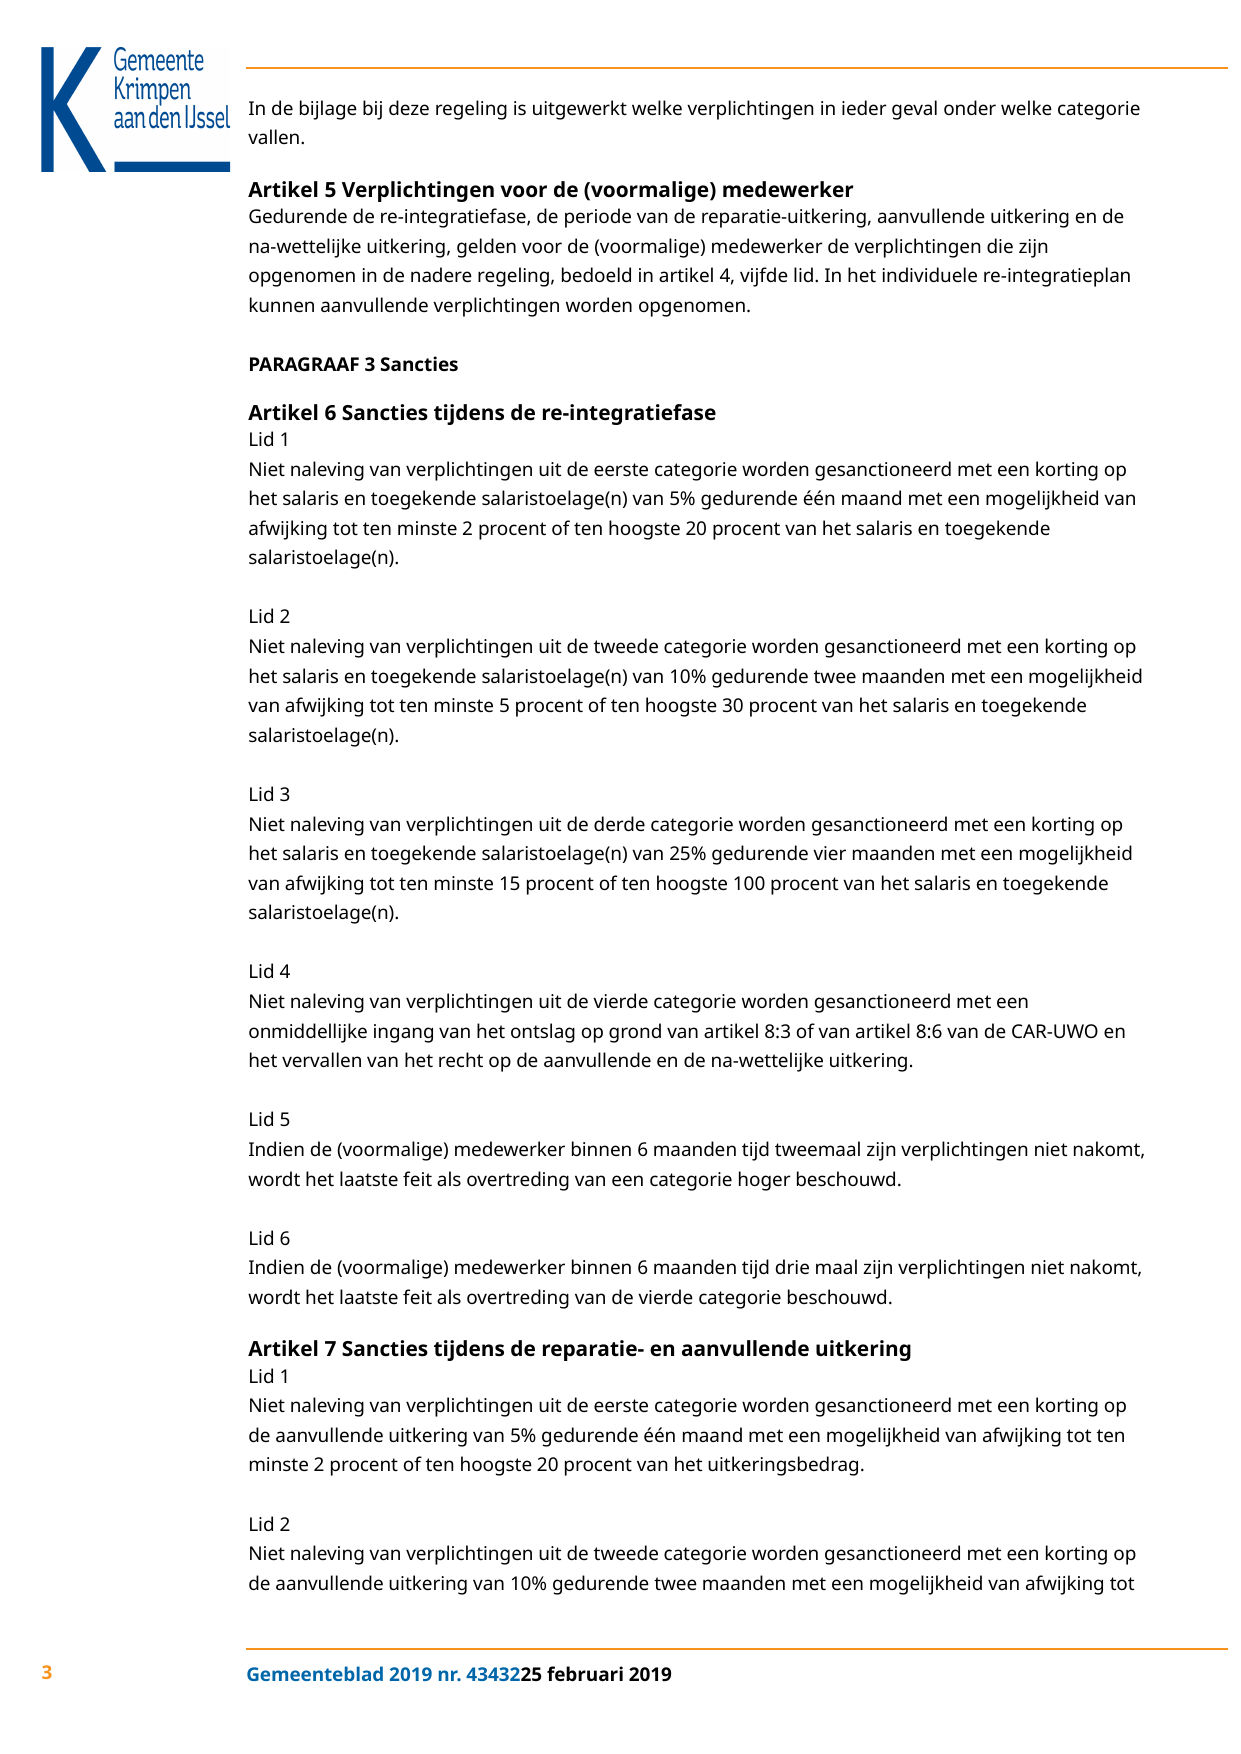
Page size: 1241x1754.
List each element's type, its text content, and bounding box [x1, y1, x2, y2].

text Indien de (voormalige) medewerker binnen 6 maanden tijd drie maal zijn verplichtingen niet nakomt, wordt het laatste feit als overtreding van de vierde categorie beschouwd. [248, 1254, 1152, 1310]
text Niet naleving van verplichtingen uit de tweede categorie worden gesanctioneerd met een korting op de aanvullende uitkering van 10% gedurende twee maanden met een mogelijkheid van afwijking tot [248, 1540, 1152, 1596]
picture [41, 47, 231, 172]
text Artikel 6 Sancties tijdens de re-integratiefase [248, 398, 1152, 426]
text In de bijlage bij deze regeling is uitgewerkt welke verplichtingen in ieder geval onder welke categorie vallen. [248, 95, 1152, 150]
text Gedurende de re-integratiefase, de periode van de reparatie-uitkering, aanvullende uitkering en de na-wettelijke uitkering, gelden voor de (voormalige) medewerker de verplichtingen die zijn opgenomen in de nadere regeling, bedoeld in artikel 4, vijfde lid. In het individuele re-integratieplan kunnen aanvullende verplichtingen worden opgenomen. [248, 203, 1152, 318]
text Niet naleving van verplichtingen uit de eerste categorie worden gesanctioneerd met een korting op het salaris en toegekende salaristoelage(n) van 5% gedurende één maand met een mogelijkheid van afwijking tot ten minste 2 procent of ten hoogste 20 procent van het salaris en toegekende salaristoelage(n). [248, 456, 1152, 570]
text Indien de (voormalige) medewerker binnen 6 maanden tijd tweemaal zijn verplichtingen niet nakomt, wordt het laatste feit als overtreding van een categorie hoger beschouwd. [248, 1136, 1152, 1191]
text Lid 5 [248, 1107, 1152, 1132]
text Niet naleving van verplichtingen uit de derde categorie worden gesanctioneerd met een korting op het salaris en toegekende salaristoelage(n) van 25% gedurende vier maanden met een mogelijkheid van afwijking tot ten minste 15 procent of ten hoogste 100 procent van het salaris en toegekende salaristoelage(n). [248, 811, 1152, 925]
text Lid 2 [248, 1511, 1152, 1537]
text Niet naleving van verplichtingen uit de tweede categorie worden gesanctioneerd met een korting op het salaris en toegekende salaristoelage(n) van 10% gedurende twee maanden met een mogelijkheid van afwijking tot ten minste 5 procent of ten hoogste 30 procent van het salaris en toegekende salaristoelage(n). [248, 633, 1152, 748]
text Artikel 7 Sancties tijdens de reparatie- en aanvullende uitkering [248, 1334, 1152, 1363]
text Lid 3 [248, 781, 1152, 807]
text Lid 4 [248, 959, 1152, 984]
text Lid 1 [248, 426, 1152, 452]
text Lid 6 [248, 1225, 1152, 1251]
text Artikel 5 Verplichtingen voor de (voormalige) medewerker [248, 175, 1152, 203]
text Lid 2 [248, 604, 1152, 629]
text PARAGRAAF 3 Sancties [248, 351, 1152, 377]
text Niet naleving van verplichtingen uit de vierde categorie worden gesanctioneerd met een onmiddellijke ingang van het ontslag op grond van artikel 8:3 of van artikel 8:6 van de CAR-UWO en het vervallen van het recht op de aanvullende en de na-wettelijke uitkering. [248, 988, 1152, 1073]
text Niet naleving van verplichtingen uit de eerste categorie worden gesanctioneerd met een korting op de aanvullende uitkering van 5% gedurende één maand met een mogelijkheid van afwijking tot ten minste 2 procent of ten hoogste 20 procent van het uitkeringsbedrag. [248, 1392, 1152, 1477]
text Lid 1 [248, 1363, 1152, 1389]
